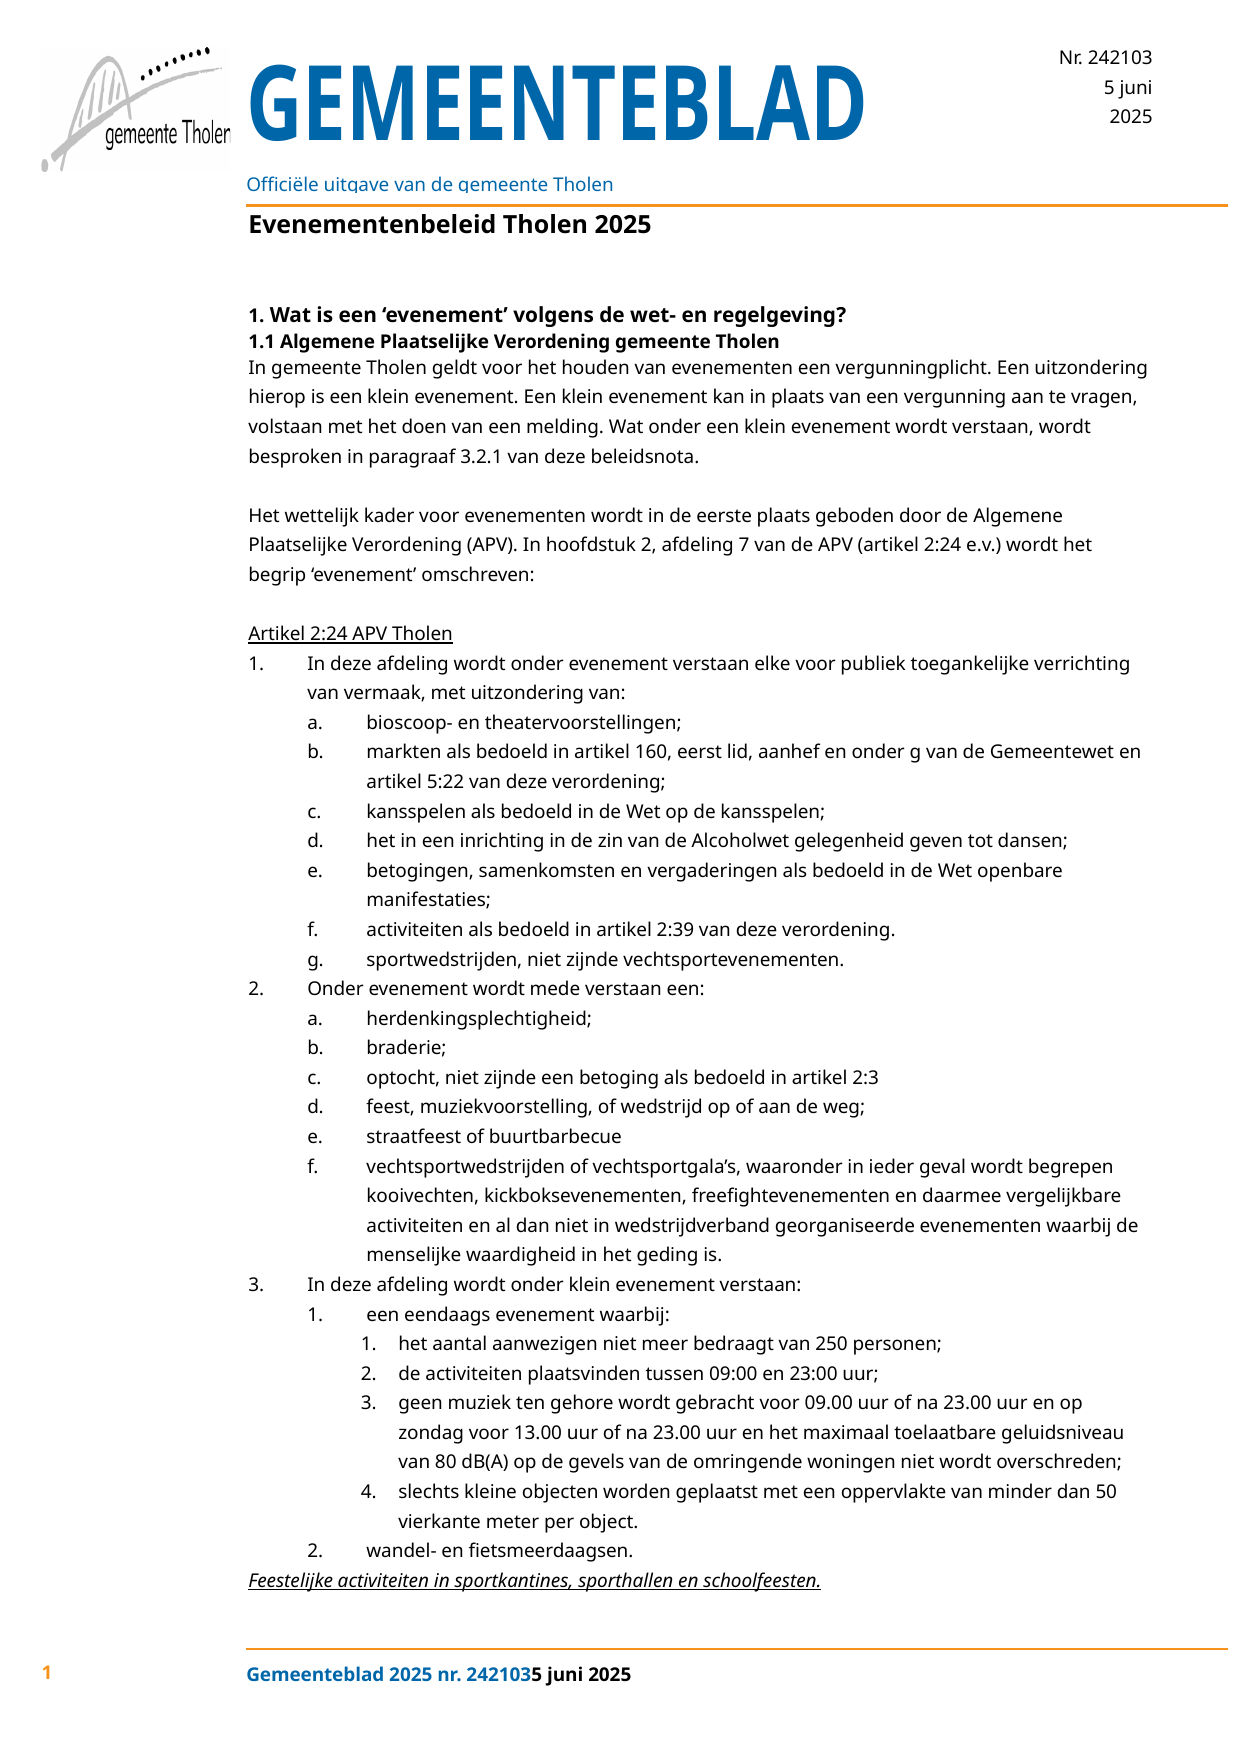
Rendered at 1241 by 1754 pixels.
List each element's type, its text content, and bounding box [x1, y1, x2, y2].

list bioscoop- en theatervoorstellingen; [307, 709, 1152, 735]
list braderie; [307, 1034, 1152, 1060]
list een eendaags evenement waarbij: [307, 1301, 1152, 1326]
list markten als bedoeld in artikel 160, eerst lid, aanhef en onder g van de Gemeentewet en artikel 5:22 van deze verordening; [307, 739, 1152, 794]
text In gemeente Tholen geldt voor het houden van evenementen een vergunningplicht. Een uitzondering hierop is een klein evenement. Een klein evenement kan in plaats van een vergunning aan te vragen, volstaan met het doen van een melding. Wat onder een klein evenement wordt verstaan, wordt besproken in paragraaf 3.2.1 van deze beleidsnota. [248, 354, 1152, 468]
list herdenkingsplechtigheid; [307, 1005, 1152, 1031]
text 1.1 Algemene Plaatselijke Verordening gemeente Tholen [248, 328, 1152, 354]
list In deze afdeling wordt onder evenement verstaan elke voor publiek toegankelijke verrichting van vermaak, met uitzondering van: [248, 650, 1152, 705]
list kansspelen als bedoeld in de Wet op de kansspelen; [307, 798, 1152, 823]
text 1. Wat is een ‘evenement’ volgens de wet- en regelgeving? [248, 300, 1152, 328]
text Het wettelijk kader voor evenementen wordt in de eerste plaats geboden door de Algemene Plaatselijke Verordening (APV). In hoofdstuk 2, afdeling 7 van de APV (artikel 2:24 e.v.) wordt het begrip ‘evenement’ omschreven: [248, 502, 1152, 587]
list straatfeest of buurtbarbecue [307, 1123, 1152, 1149]
list activiteiten als bedoeld in artikel 2:39 van deze verordening. [307, 916, 1152, 942]
list slechts kleine objecten worden geplaatst met een oppervlakte van minder dan 50 vierkante meter per object. [361, 1478, 1152, 1533]
text Artikel 2:24 APV Tholen [248, 620, 1152, 646]
list sportwedstrijden, niet zijnde vechtsportevenementen. [307, 946, 1152, 971]
list vechtsportwedstrijden of vechtsportgala’s, waaronder in ieder geval wordt begrepen kooivechten, kickboksevenementen, freefightevenementen en daarmee vergelijkbare activiteiten en al dan niet in wedstrijdverband georganiseerde evenementen waarbij de menselijke waardigheid in het geding is. [307, 1153, 1152, 1267]
list In deze afdeling wordt onder klein evenement verstaan: [248, 1271, 1152, 1297]
text Evenementenbeleid Tholen 2025 [248, 207, 1152, 241]
list het in een inrichting in de zin van de Alcoholwet gelegenheid geven tot dansen; [307, 827, 1152, 853]
list geen muziek ten gehore wordt gebracht voor 09.00 uur of na 23.00 uur en op zondag voor 13.00 uur of na 23.00 uur en het maximaal toelaatbare geluidsniveau van 80 dB(A) op de gevels van de omringende woningen niet wordt overschreden; [361, 1389, 1152, 1474]
picture [41, 47, 231, 172]
list feest, muziekvoorstelling, of wedstrijd op of aan de weg; [307, 1094, 1152, 1119]
list het aantal aanwezigen niet meer bedraagt van 250 personen; [361, 1330, 1152, 1356]
list wandel- en fietsmeerdaagsen. [307, 1537, 1152, 1563]
list optocht, niet zijnde een betoging als bedoeld in artikel 2:3 [307, 1064, 1152, 1090]
list Onder evenement wordt mede verstaan een: [248, 975, 1152, 1001]
text Feestelijke activiteiten in sportkantines, sporthallen en schoolfeesten. [248, 1567, 1152, 1593]
list betogingen, samenkomsten en vergaderingen als bedoeld in de Wet openbare manifestaties; [307, 857, 1152, 912]
list de activiteiten plaatsvinden tussen 09:00 en 23:00 uur; [361, 1360, 1152, 1386]
